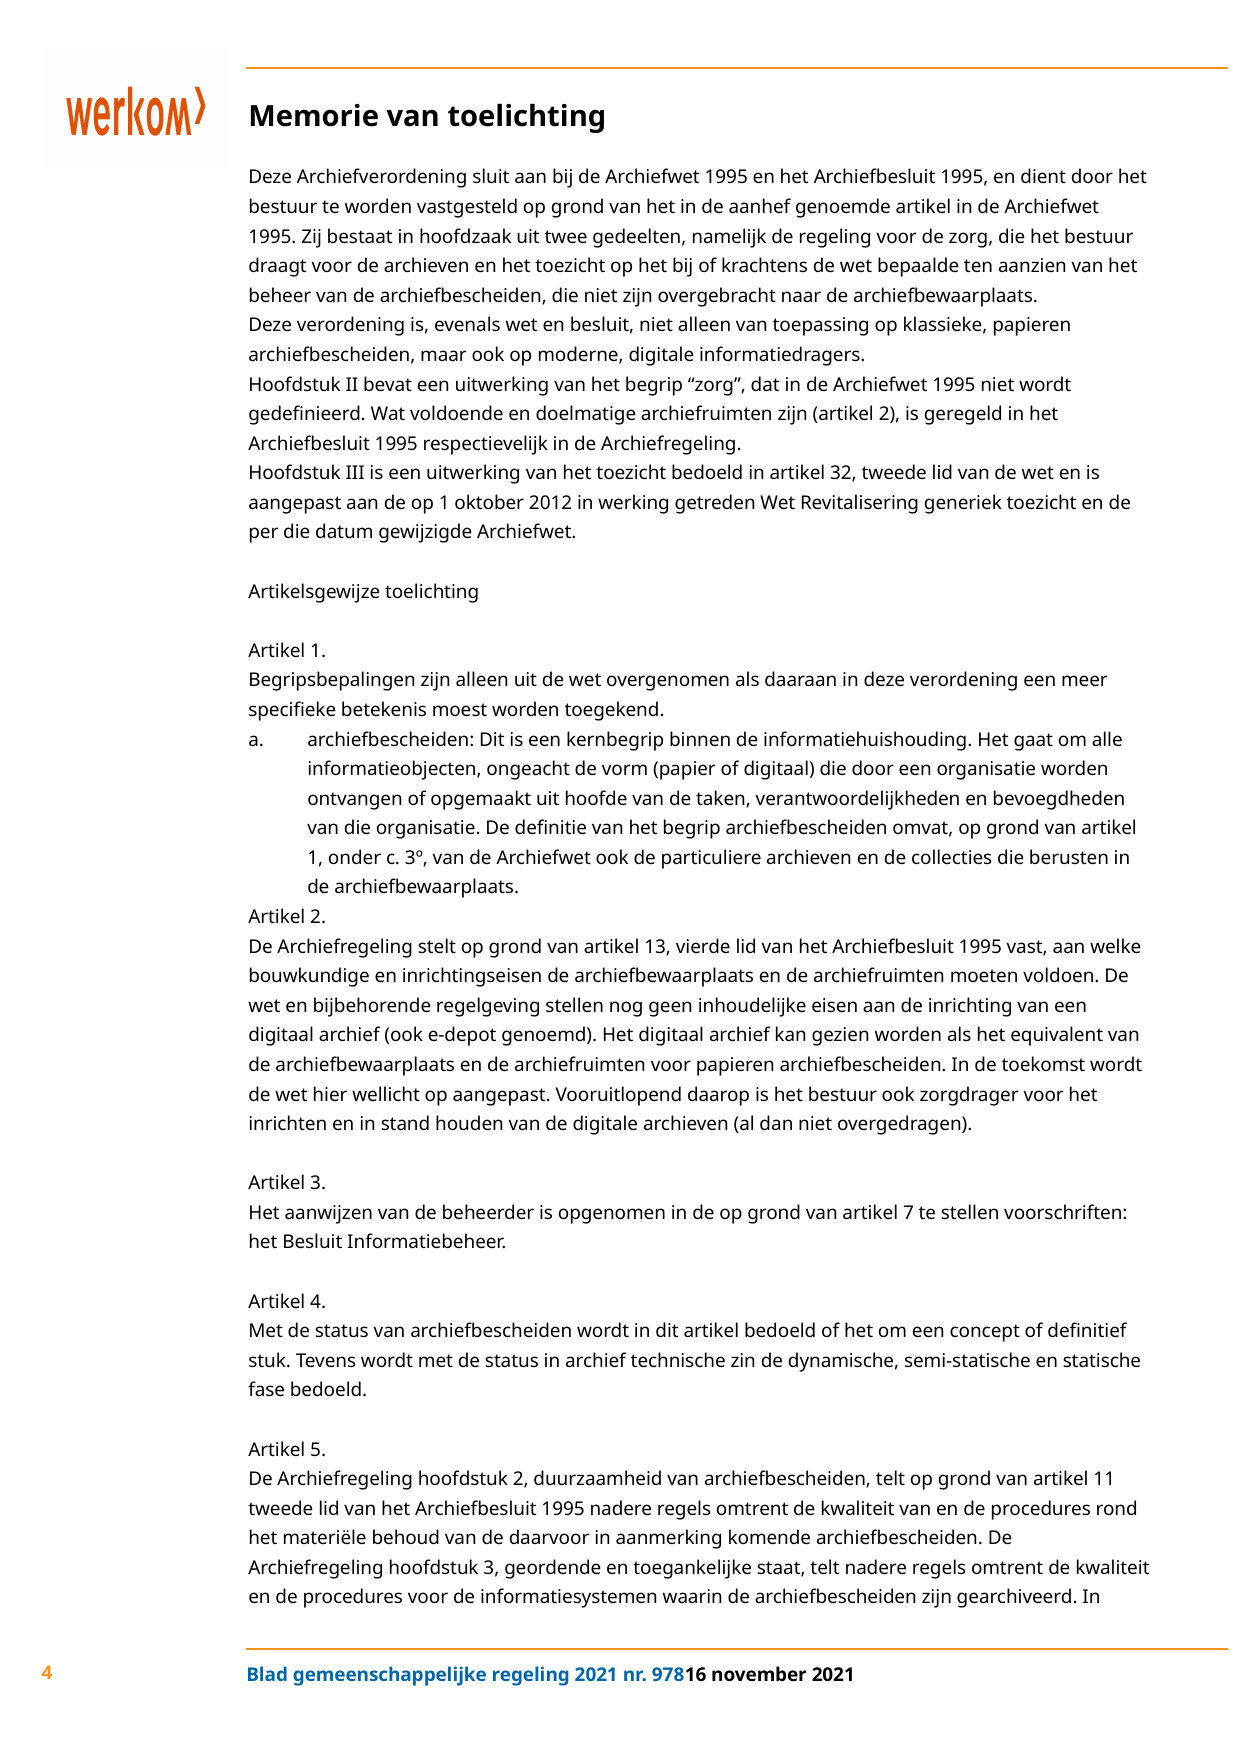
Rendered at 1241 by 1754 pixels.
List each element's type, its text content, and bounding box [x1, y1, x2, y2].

text Artikel 3. [248, 1169, 1152, 1195]
picture [41, 47, 231, 172]
text Met de status van archiefbescheiden wordt in dit artikel bedoeld of het om een concept of definitief stuk. Tevens wordt met de status in archief technische zin de dynamische, semi-statische en statische fase bedoeld. [248, 1317, 1152, 1402]
text Memorie van toelichting [248, 95, 1152, 134]
text Deze Archiefverordening sluit aan bij de Archiefwet 1995 en het Archiefbesluit 1995, en dient door het bestuur te worden vastgesteld op grond van het in de aanhef genoemde artikel in de Archiefwet 1995. Zij bestaat in hoofdzaak uit twee gedeelten, namelijk de regeling voor de zorg, die het bestuur draagt voor de archieven en het toezicht op het bij of krachtens de wet bepaalde ten aanzien van het beheer van de archiefbescheiden, die niet zijn overgebracht naar de archiefbewaarplaats. [248, 164, 1152, 308]
text Artikel 4. [248, 1288, 1152, 1313]
text De Archiefregeling hoofdstuk 2, duurzaamheid van archiefbescheiden, telt op grond van artikel 11 tweede lid van het Archiefbesluit 1995 nadere regels omtrent de kwaliteit van en de procedures rond het materiële behoud van de daarvoor in aanmerking komende archiefbescheiden. De Archiefregeling hoofdstuk 3, geordende en toegankelijke staat, telt nadere regels omtrent de kwaliteit en de procedures voor de informatiesystemen waarin de archiefbescheiden zijn gearchiveerd. In [248, 1465, 1152, 1609]
text Artikelsgewijze toelichting [248, 578, 1152, 603]
list archiefbescheiden: Dit is een kernbegrip binnen de informatiehuishouding. Het gaat om alle informatieobjecten, ongeacht de vorm (papier of digitaal) die door een organisatie worden ontvangen of opgemaakt uit hoofde van de taken, verantwoordelijkheden en bevoegdheden van die organisatie. De definitie van het begrip archiefbescheiden omvat, op grond van artikel 1, onder c. 3º, van de Archiefwet ook de particuliere archieven en de collecties die berusten in de archiefbewaarplaats. [248, 726, 1152, 899]
text Artikel 5. [248, 1436, 1152, 1461]
text Het aanwijzen van de beheerder is opgenomen in de op grond van artikel 7 te stellen voorschriften: het Besluit Informatiebeheer. [248, 1199, 1152, 1254]
text Begripsbepalingen zijn alleen uit de wet overgenomen als daaraan in deze verordening een meer specifieke betekenis moest worden toegekend. [248, 667, 1152, 722]
text Artikel 2. [248, 903, 1152, 929]
text Hoofdstuk III is een uitwerking van het toezicht bedoeld in artikel 32, tweede lid van de wet en is aangepast aan de op 1 oktober 2012 in werking getreden Wet Revitalisering generiek toezicht en de per die datum gewijzigde Archiefwet. [248, 459, 1152, 544]
text Hoofdstuk II bevat een uitwerking van het begrip “zorg”, dat in de Archiefwet 1995 niet wordt gedefinieerd. Wat voldoende en doelmatige archiefruimten zijn (artikel 2), is geregeld in het Archiefbesluit 1995 respectievelijk in de Archiefregeling. [248, 371, 1152, 456]
text De Archiefregeling stelt op grond van artikel 13, vierde lid van het Archiefbesluit 1995 vast, aan welke bouwkundige en inrichtingseisen de archiefbewaarplaats en de archiefruimten moeten voldoen. De wet en bijbehorende regelgeving stellen nog geen inhoudelijke eisen aan de inrichting van een digitaal archief (ook e-depot genoemd). Het digitaal archief kan gezien worden als het equivalent van de archiefbewaarplaats en de archiefruimten voor papieren archiefbescheiden. In de toekomst wordt de wet hier wellicht op aangepast. Vooruitlopend daarop is het bestuur ook zorgdrager voor het inrichten en in stand houden van de digitale archieven (al dan niet overgedragen). [248, 933, 1152, 1136]
text Deze verordening is, evenals wet en besluit, niet alleen van toepassing op klassieke, papieren archiefbescheiden, maar ook op moderne, digitale informatiedragers. [248, 312, 1152, 367]
text Artikel 1. [248, 637, 1152, 663]
